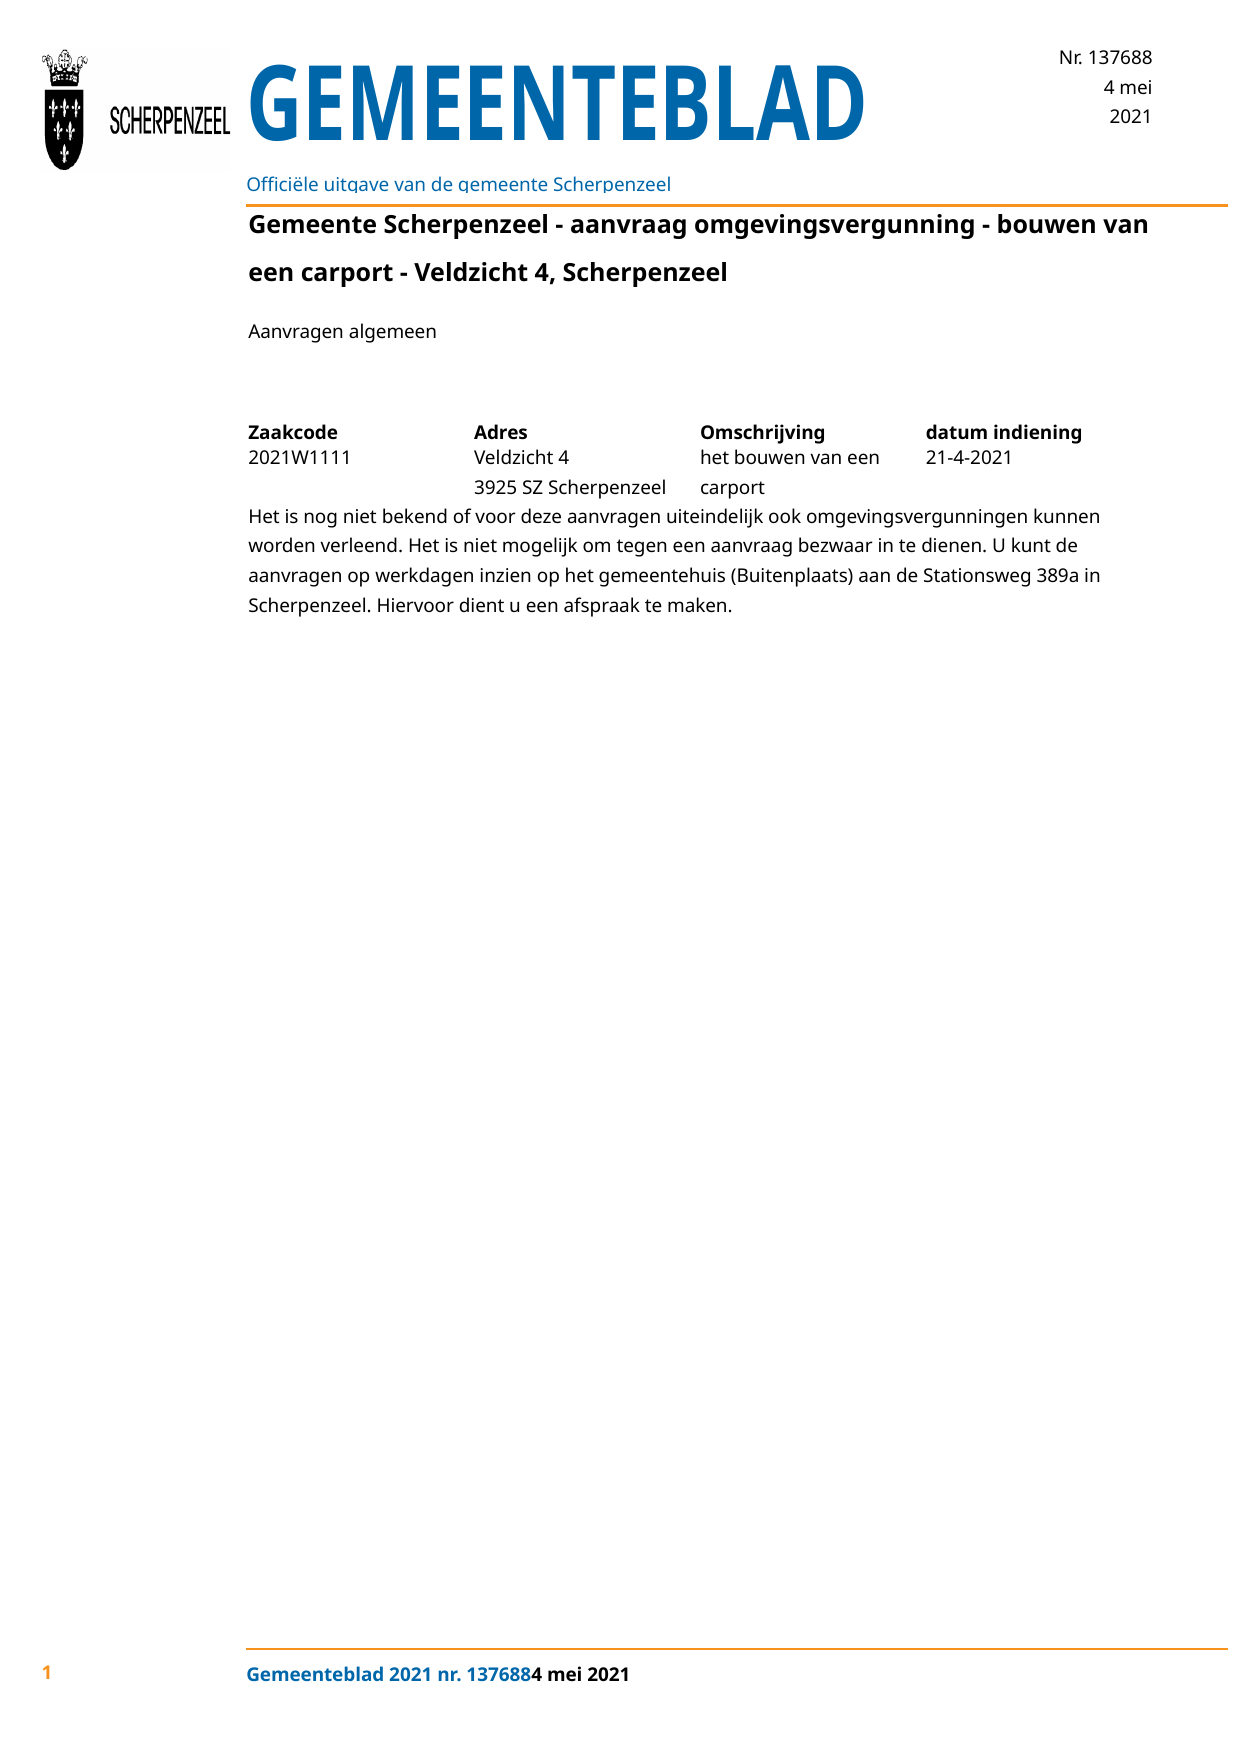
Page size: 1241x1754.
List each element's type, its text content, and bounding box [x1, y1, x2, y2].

table_header Zaakcode [248, 419, 474, 444]
table_header datum indiening [926, 419, 1152, 444]
table_cell 21-4-2021 [926, 445, 1152, 500]
text Gemeente Scherpenzeel - aanvraag omgevingsvergunning - bouwen van een carport - Veldzicht 4, Scherpenzeel [248, 207, 1152, 288]
text Het is nog niet bekend of voor deze aanvragen uiteindelijk ook omgevingsvergunningen kunnen worden verleend. Het is niet mogelijk om tegen een aanvraag bezwaar in te dienen. U kunt de aanvragen op werkdagen inzien op het gemeentehuis (Buitenplaats) aan de Stationsweg 389a in Scherpenzeel. Hiervoor dient u een afspraak te maken. [248, 503, 1152, 618]
picture [41, 47, 231, 172]
table_cell 2021W1111 [248, 445, 474, 500]
text Aanvragen algemeen [248, 318, 1152, 344]
table_cell Veldzicht 4 3925 SZ Scherpenzeel [474, 445, 700, 500]
table_cell het bouwen van een carport [700, 445, 926, 500]
table_header Adres [474, 419, 700, 444]
table_header Omschrijving [700, 419, 926, 444]
